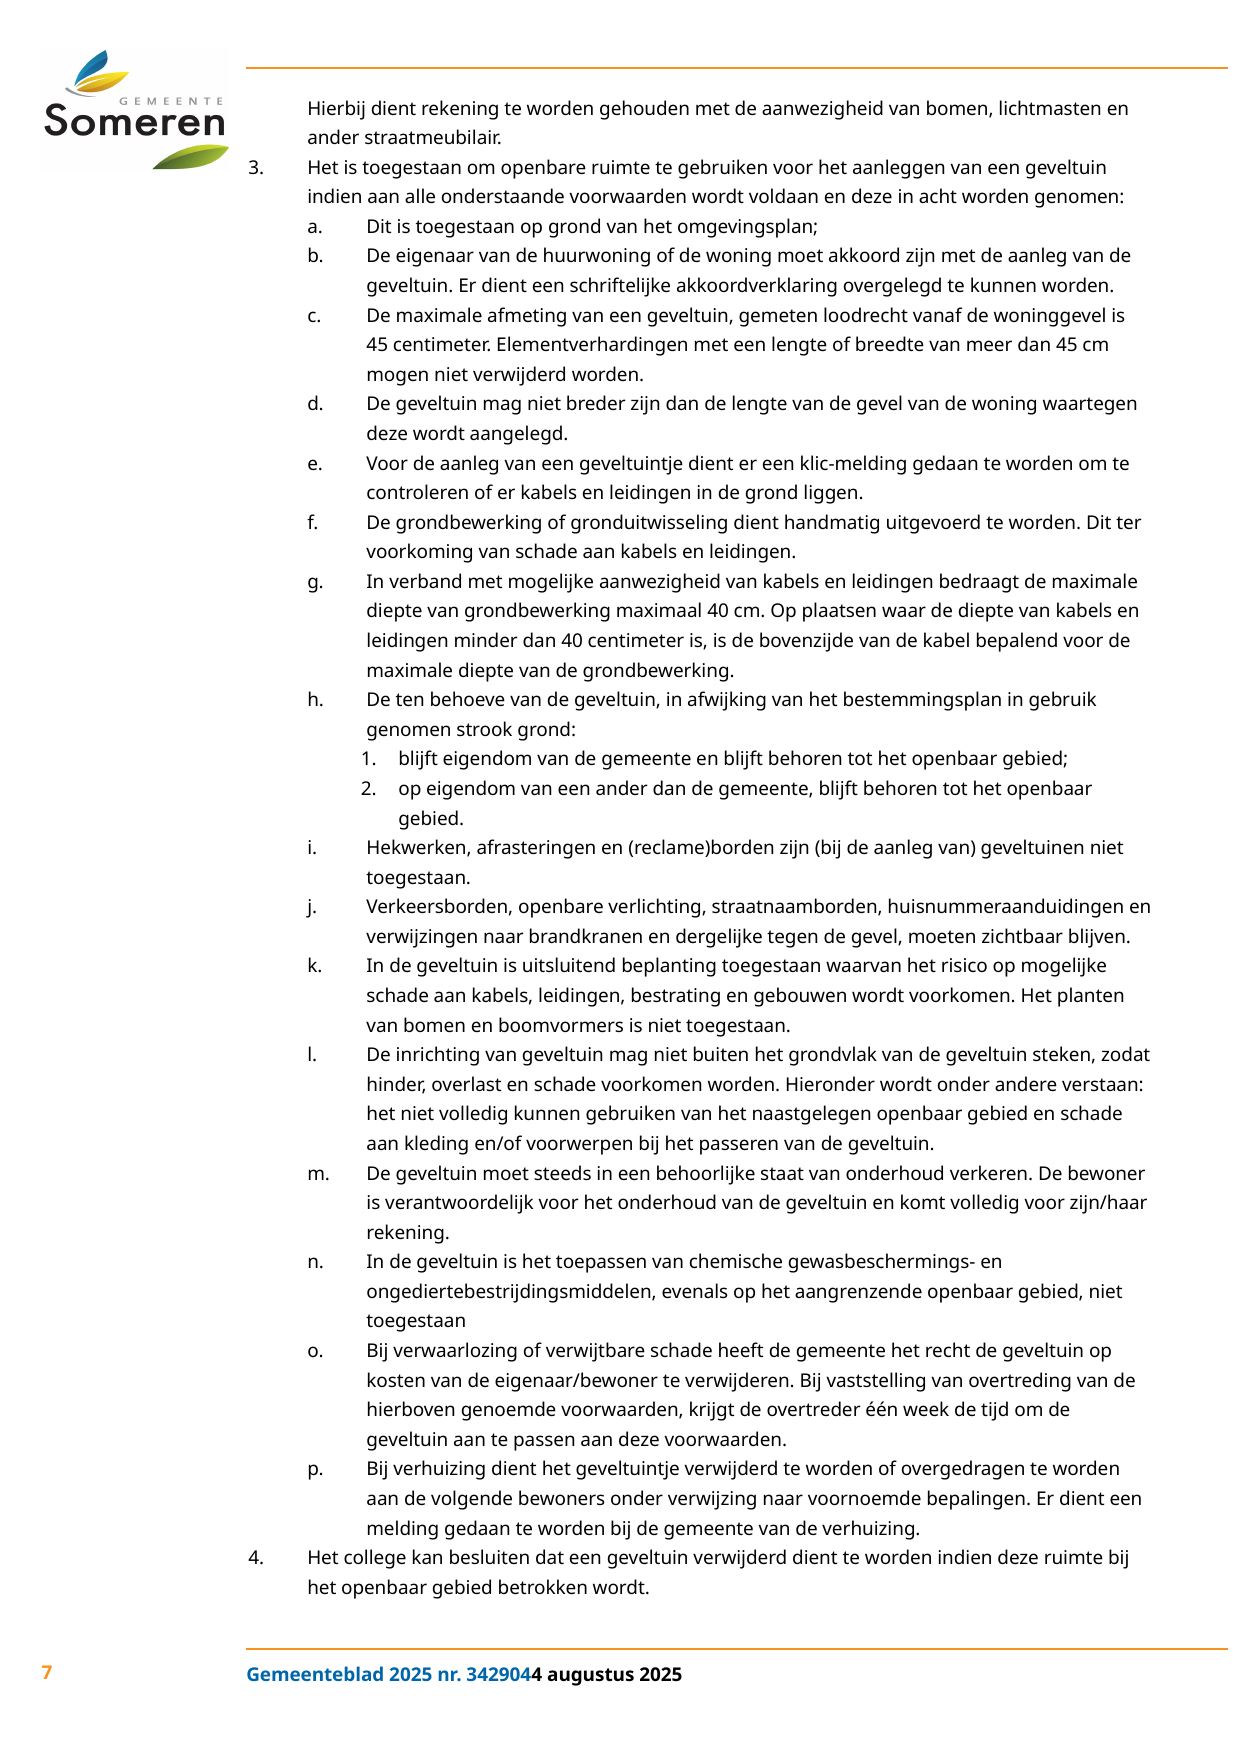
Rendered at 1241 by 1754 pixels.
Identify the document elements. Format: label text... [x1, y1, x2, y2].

list De grondbewerking of gronduitwisseling dient handmatig uitgevoerd te worden. Dit ter voorkoming van schade aan kabels en leidingen. [307, 509, 1152, 564]
list Voor de aanleg van een geveltuintje dient er een klic-melding gedaan te worden om te controleren of er kabels en leidingen in de grond liggen. [307, 450, 1152, 505]
list In verband met mogelijke aanwezigheid van kabels en leidingen bedraagt de maximale diepte van grondbewerking maximaal 40 cm. Op plaatsen waar de diepte van kabels en leidingen minder dan 40 centimeter is, is de bovenzijde van de kabel bepalend voor de maximale diepte van de grondbewerking. [307, 568, 1152, 683]
list De ten behoeve van de geveltuin, in afwijking van het bestemmingsplan in gebruik genomen strook grond: [307, 686, 1152, 742]
list Hekwerken, afrasteringen en (reclame)borden zijn (bij de aanleg van) geveltuinen niet toegestaan. [307, 834, 1152, 890]
list De geveltuin moet steeds in een behoorlijke staat van onderhoud verkeren. De bewoner is verantwoordelijk voor het onderhoud van de geveltuin en komt volledig voor zijn/haar rekening. [307, 1160, 1152, 1245]
list Hierbij dient rekening te worden gehouden met de aanwezigheid van bomen, lichtmasten en ander straatmeubilair. [248, 95, 1152, 150]
list De geveltuin mag niet breder zijn dan de lengte van de gevel van de woning waartegen deze wordt aangelegd. [307, 391, 1152, 446]
list Bij verhuizing dient het geveltuintje verwijderd te worden of overgedragen te worden aan de volgende bewoners onder verwijzing naar voornoemde bepalingen. Er dient een melding gedaan te worden bij de gemeente van de verhuizing. [307, 1456, 1152, 1541]
picture [41, 47, 231, 172]
list In de geveltuin is het toepassen van chemische gewasbeschermings- en ongediertebestrijdingsmiddelen, evenals op het aangrenzende openbaar gebied, niet toegestaan [307, 1248, 1152, 1333]
list blijft eigendom van de gemeente en blijft behoren tot het openbaar gebied; [361, 746, 1152, 771]
list op eigendom van een ander dan de gemeente, blijft behoren tot het openbaar gebied. [361, 775, 1152, 831]
list Het is toegestaan om openbare ruimte te gebruiken voor het aanleggen van een geveltuin indien aan alle onderstaande voorwaarden wordt voldaan en deze in acht worden genomen: [248, 154, 1152, 209]
list De eigenaar van de huurwoning of de woning moet akkoord zijn met de aanleg van de geveltuin. Er dient een schriftelijke akkoordverklaring overgelegd te kunnen worden. [307, 243, 1152, 298]
list De inrichting van geveltuin mag niet buiten het grondvlak van de geveltuin steken, zodat hinder, overlast en schade voorkomen worden. Hieronder wordt onder andere verstaan: het niet volledig kunnen gebruiken van het naastgelegen openbaar gebied en schade aan kleding en/of voorwerpen bij het passeren van de geveltuin. [307, 1041, 1152, 1156]
list Verkeersborden, openbare verlichting, straatnaamborden, huisnummeraanduidingen en verwijzingen naar brandkranen en dergelijke tegen de gevel, moeten zichtbaar blijven. [307, 893, 1152, 949]
list De maximale afmeting van een geveltuin, gemeten loodrecht vanaf de woninggevel is 45 centimeter. Elementverhardingen met een lengte of breedte van meer dan 45 cm mogen niet verwijderd worden. [307, 302, 1152, 387]
list Dit is toegestaan op grond van het omgevingsplan; [307, 213, 1152, 239]
list Het college kan besluiten dat een geveltuin verwijderd dient te worden indien deze ruimte bij het openbaar gebied betrokken wordt. [248, 1544, 1152, 1600]
list Bij verwaarlozing of verwijtbare schade heeft de gemeente het recht de geveltuin op kosten van de eigenaar/bewoner te verwijderen. Bij vaststelling van overtreding van de hierboven genoemde voorwaarden, krijgt de overtreder één week de tijd om de geveltuin aan te passen aan deze voorwaarden. [307, 1337, 1152, 1452]
list In de geveltuin is uitsluitend beplanting toegestaan waarvan het risico op mogelijke schade aan kabels, leidingen, bestrating en gebouwen wordt voorkomen. Het planten van bomen en boomvormers is niet toegestaan. [307, 953, 1152, 1038]
